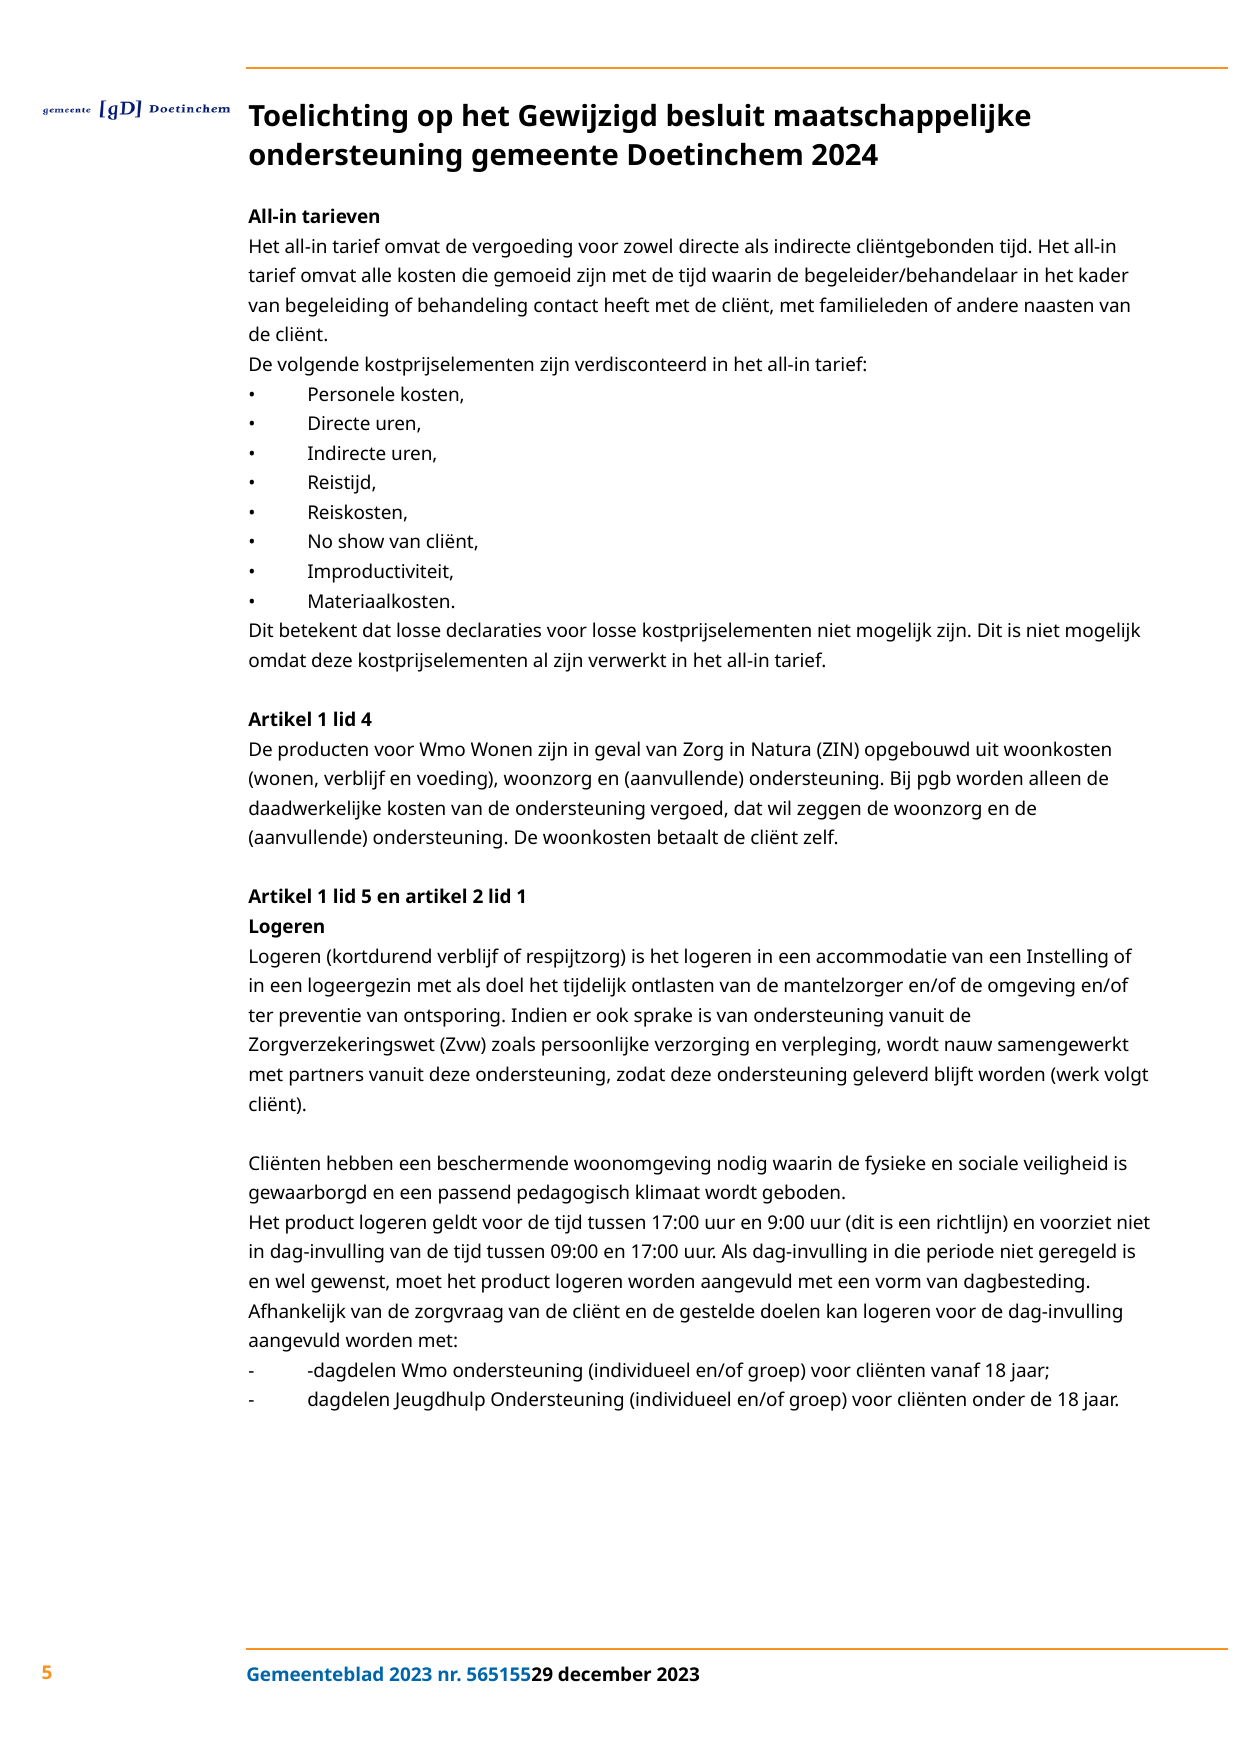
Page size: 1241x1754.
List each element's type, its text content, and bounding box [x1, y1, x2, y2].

list -dagdelen Wmo ondersteuning (individueel en/of groep) voor cliënten vanaf 18 jaar; [248, 1357, 1152, 1383]
text Toelichting op het Gewijzigd besluit maatschappelijke ondersteuning gemeente Doetinchem 2024 [248, 95, 1152, 174]
text Dit betekent dat losse declaraties voor losse kostprijselementen niet mogelijk zijn. Dit is niet mogelijk omdat deze kostprijselementen al zijn verwerkt in het all-in tarief. [248, 617, 1152, 673]
text Logeren (kortdurend verblijf of respijtzorg) is het logeren in een accommodatie van een Instelling of in een logeergezin met als doel het tijdelijk ontlasten van de mantelzorger en/of de omgeving en/of ter preventie van ontsporing. Indien er ook sprake is van ondersteuning vanuit de Zorgverzekeringswet (Zvw) zoals persoonlijke verzorging en verpleging, wordt nauw samengewerkt met partners vanuit deze ondersteuning, zodat deze ondersteuning geleverd blijft worden (werk volgt cliënt). [248, 943, 1152, 1117]
text Het product logeren geldt voor de tijd tussen 17:00 uur en 9:00 uur (dit is een richtlijn) en voorziet niet in dag-invulling van de tijd tussen 09:00 en 17:00 uur. Als dag-invulling in die periode niet geregeld is en wel gewenst, moet het product logeren worden aangevuld met een vorm van dagbesteding. Afhankelijk van de zorgvraag van de cliënt en de gestelde doelen kan logeren voor de dag-invulling aangevuld worden met: [248, 1209, 1152, 1353]
list dagdelen Jeugdhulp Ondersteuning (individueel en/of groep) voor cliënten onder de 18 jaar. [248, 1387, 1152, 1412]
list Materiaalkosten. [248, 588, 1152, 614]
list Personele kosten, [248, 381, 1152, 407]
text All-in tarieven [248, 203, 1152, 229]
text De volgende kostprijselementen zijn verdisconteerd in het all-in tarief: [248, 351, 1152, 377]
list Reistijd, [248, 469, 1152, 495]
list Indirecte uren, [248, 440, 1152, 466]
text Artikel 1 lid 4 [248, 706, 1152, 732]
text De producten voor Wmo Wonen zijn in geval van Zorg in Natura (ZIN) opgebouwd uit woonkosten (wonen, verblijf en voeding), woonzorg en (aanvullende) ondersteuning. Bij pgb worden alleen de daadwerkelijke kosten van de ondersteuning vergoed, dat wil zeggen de woonzorg en de (aanvullende) ondersteuning. De woonkosten betaalt de cliënt zelf. [248, 736, 1152, 850]
list Reiskosten, [248, 499, 1152, 525]
text Logeren [248, 913, 1152, 939]
list No show van cliënt, [248, 529, 1152, 554]
list Directe uren, [248, 410, 1152, 436]
text Cliënten hebben een beschermende woonomgeving nodig waarin de fysieke en sociale veiligheid is gewaarborgd en een passend pedagogisch klimaat wordt geboden. [248, 1150, 1152, 1205]
text Artikel 1 lid 5 en artikel 2 lid 1 [248, 884, 1152, 909]
list Improductiviteit, [248, 558, 1152, 584]
text Het all-in tarief omvat de vergoeding voor zowel directe als indirecte cliëntgebonden tijd. Het all-in tarief omvat alle kosten die gemoeid zijn met de tijd waarin de begeleider/behandelaar in het kader van begeleiding of behandeling contact heeft met de cliënt, met familieleden of andere naasten van de cliënt. [248, 233, 1152, 347]
picture [41, 47, 231, 172]
